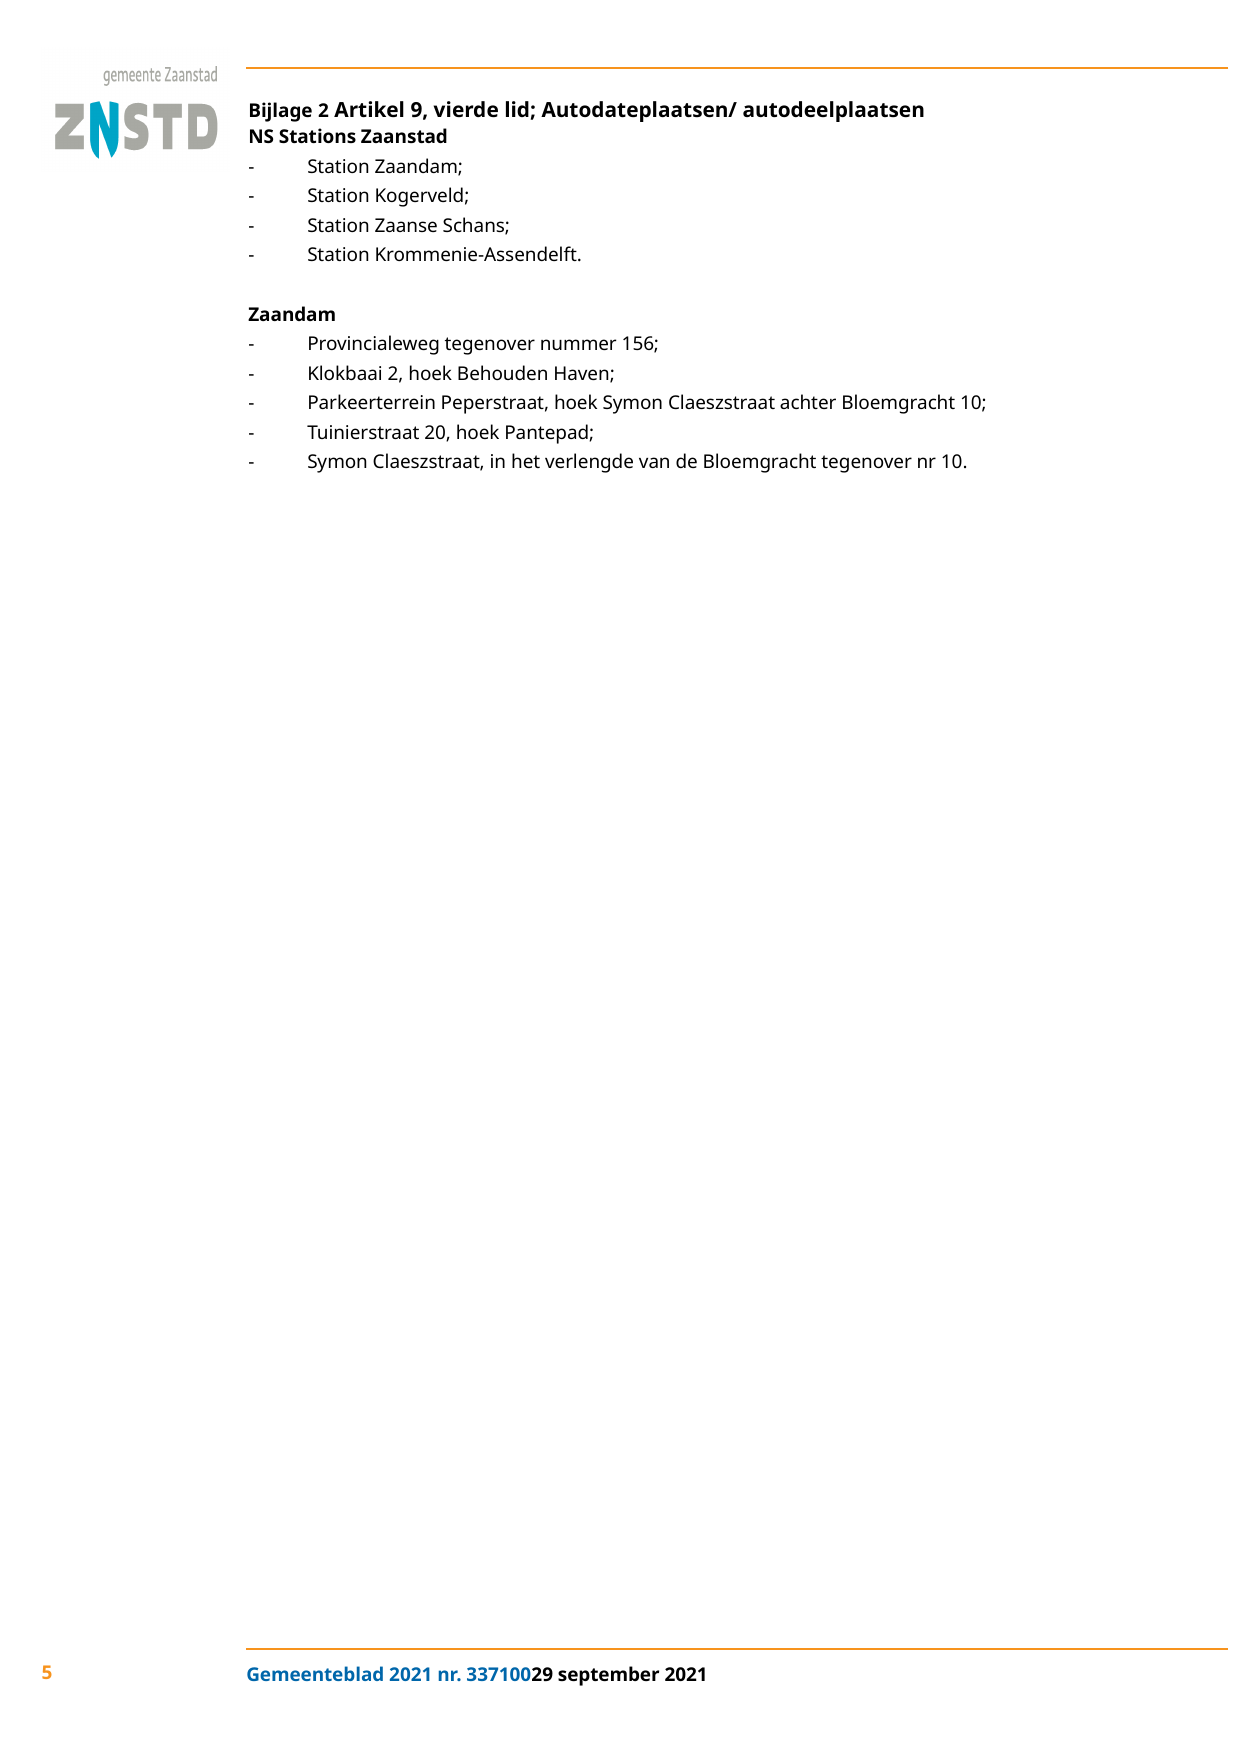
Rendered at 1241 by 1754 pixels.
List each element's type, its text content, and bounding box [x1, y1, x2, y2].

list Symon Claeszstraat, in het verlengde van de Bloemgracht tegenover nr 10. [248, 449, 1152, 474]
list Station Kogerveld; [248, 182, 1152, 208]
picture [41, 47, 231, 172]
list Station Krommenie-Assendelft. [248, 242, 1152, 267]
text Zaandam [248, 301, 1152, 327]
list Station Zaandam; [248, 153, 1152, 179]
text Bijlage 2 Artikel 9, vierde lid; Autodateplaatsen/ autodeelplaatsen [248, 95, 1152, 123]
list Parkeerterrein Peperstraat, hoek Symon Claeszstraat achter Bloemgracht 10; [248, 389, 1152, 415]
list Station Zaanse Schans; [248, 212, 1152, 238]
list Klokbaai 2, hoek Behouden Haven; [248, 360, 1152, 386]
text NS Stations Zaanstad [248, 123, 1152, 149]
list Provincialeweg tegenover nummer 156; [248, 330, 1152, 356]
list Tuinierstraat 20, hoek Pantepad; [248, 419, 1152, 445]
